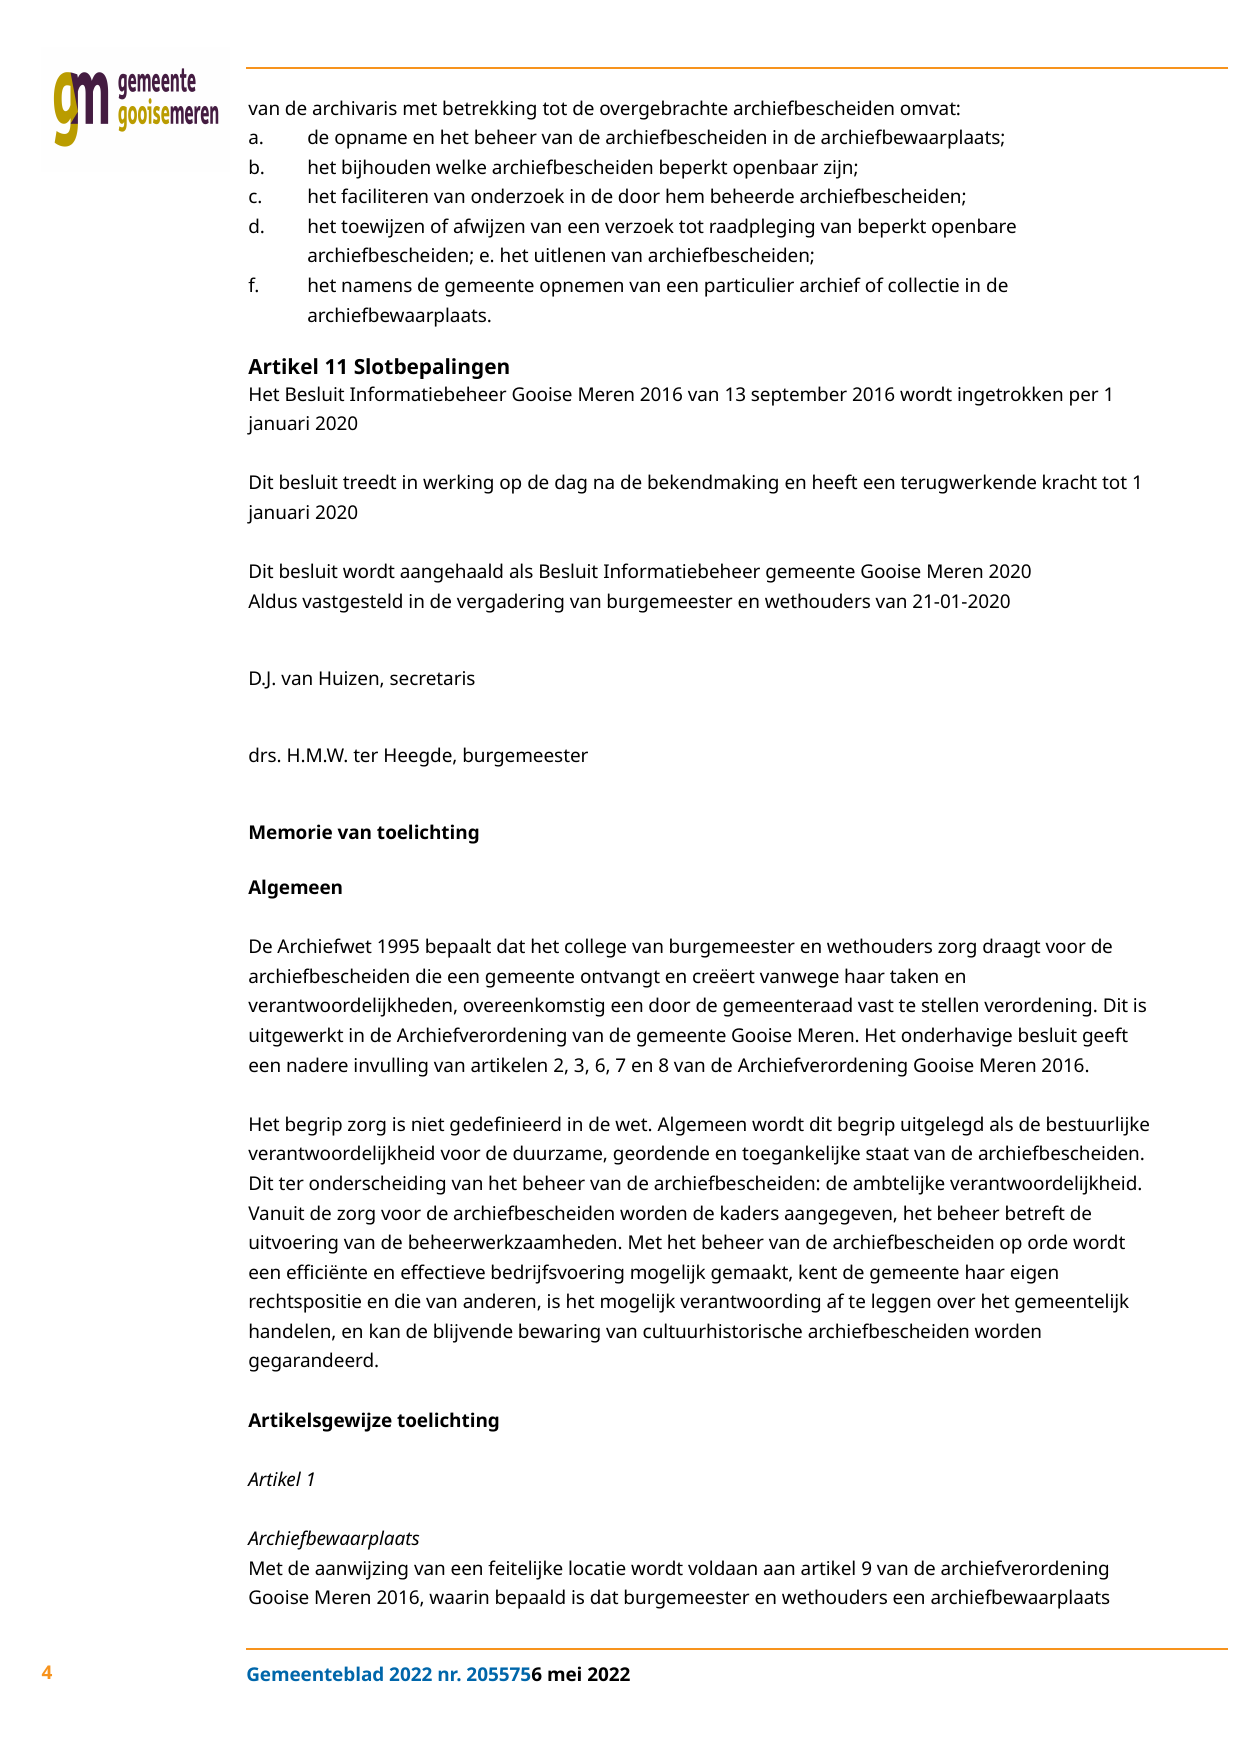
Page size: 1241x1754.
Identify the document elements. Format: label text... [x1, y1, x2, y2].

list het namens de gemeente opnemen van een particulier archief of collectie in de archiefbewaarplaats. [248, 272, 1152, 328]
text Archiefbewaarplaats [248, 1525, 1152, 1551]
text Dit besluit wordt aangehaald als Besluit Informatiebeheer gemeente Gooise Meren 2020 [248, 558, 1152, 584]
text Met de aanwijzing van een feitelijke locatie wordt voldaan aan artikel 9 van de archiefverordening Gooise Meren 2016, waarin bepaald is dat burgemeester en wethouders een archiefbewaarplaats [248, 1555, 1152, 1610]
text Memorie van toelichting [248, 819, 1152, 845]
text Artikelsgewijze toelichting [248, 1407, 1152, 1432]
text D.J. van Huizen, secretaris [248, 665, 1152, 691]
list het bijhouden welke archiefbescheiden beperkt openbaar zijn; [248, 154, 1152, 180]
list het faciliteren van onderzoek in de door hem beheerde archiefbescheiden; [248, 183, 1152, 209]
text Het Besluit Informatiebeheer Gooise Meren 2016 van 13 september 2016 wordt ingetrokken per 1 januari 2020 [248, 381, 1152, 436]
text De Archiefwet 1995 bepaalt dat het college van burgemeester en wethouders zorg draagt voor de archiefbescheiden die een gemeente ontvangt en creëert vanwege haar taken en verantwoordelijkheden, overeenkomstig een door de gemeenteraad vast te stellen verordening. Dit is uitgewerkt in de Archiefverordening van de gemeente Gooise Meren. Het onderhavige besluit geeft een nadere invulling van artikelen 2, 3, 6, 7 en 8 van de Archiefverordening Gooise Meren 2016. [248, 933, 1152, 1077]
text van de archivaris met betrekking tot de overgebrachte archiefbescheiden omvat: [248, 95, 1152, 121]
text Dit besluit treedt in werking op de dag na de bekendmaking en heeft een terugwerkende kracht tot 1 januari 2020 [248, 469, 1152, 525]
list de opname en het beheer van de archiefbescheiden in de archiefbewaarplaats; [248, 124, 1152, 150]
text Artikel 1 [248, 1466, 1152, 1492]
text Het begrip zorg is niet gedefinieerd in de wet. Algemeen wordt dit begrip uitgelegd als de bestuurlijke verantwoordelijkheid voor de duurzame, geordende en toegankelijke staat van de archiefbescheiden. Dit ter onderscheiding van het beheer van de archiefbescheiden: de ambtelijke verantwoordelijkheid. Vanuit de zorg voor de archiefbescheiden worden de kaders aangegeven, het beheer betreft de uitvoering van de beheerwerkzaamheden. Met het beheer van de archiefbescheiden op orde wordt een efficiënte en effectieve bedrijfsvoering mogelijk gemaakt, kent de gemeente haar eigen rechtspositie en die van anderen, is het mogelijk verantwoording af te leggen over het gemeentelijk handelen, en kan de blijvende bewaring van cultuurhistorische archiefbescheiden worden gegarandeerd. [248, 1111, 1152, 1373]
text Artikel 11 Slotbepalingen [248, 352, 1152, 381]
list het toewijzen of afwijzen van een verzoek tot raadpleging van beperkt openbare archiefbescheiden; e. het uitlenen van archiefbescheiden; [248, 213, 1152, 268]
text Algemeen [248, 874, 1152, 900]
picture [41, 47, 231, 172]
text Aldus vastgesteld in de vergadering van burgemeester en wethouders van 21-01-2020 [248, 588, 1152, 613]
text drs. H.M.W. ter Heegde, burgemeester [248, 742, 1152, 768]
